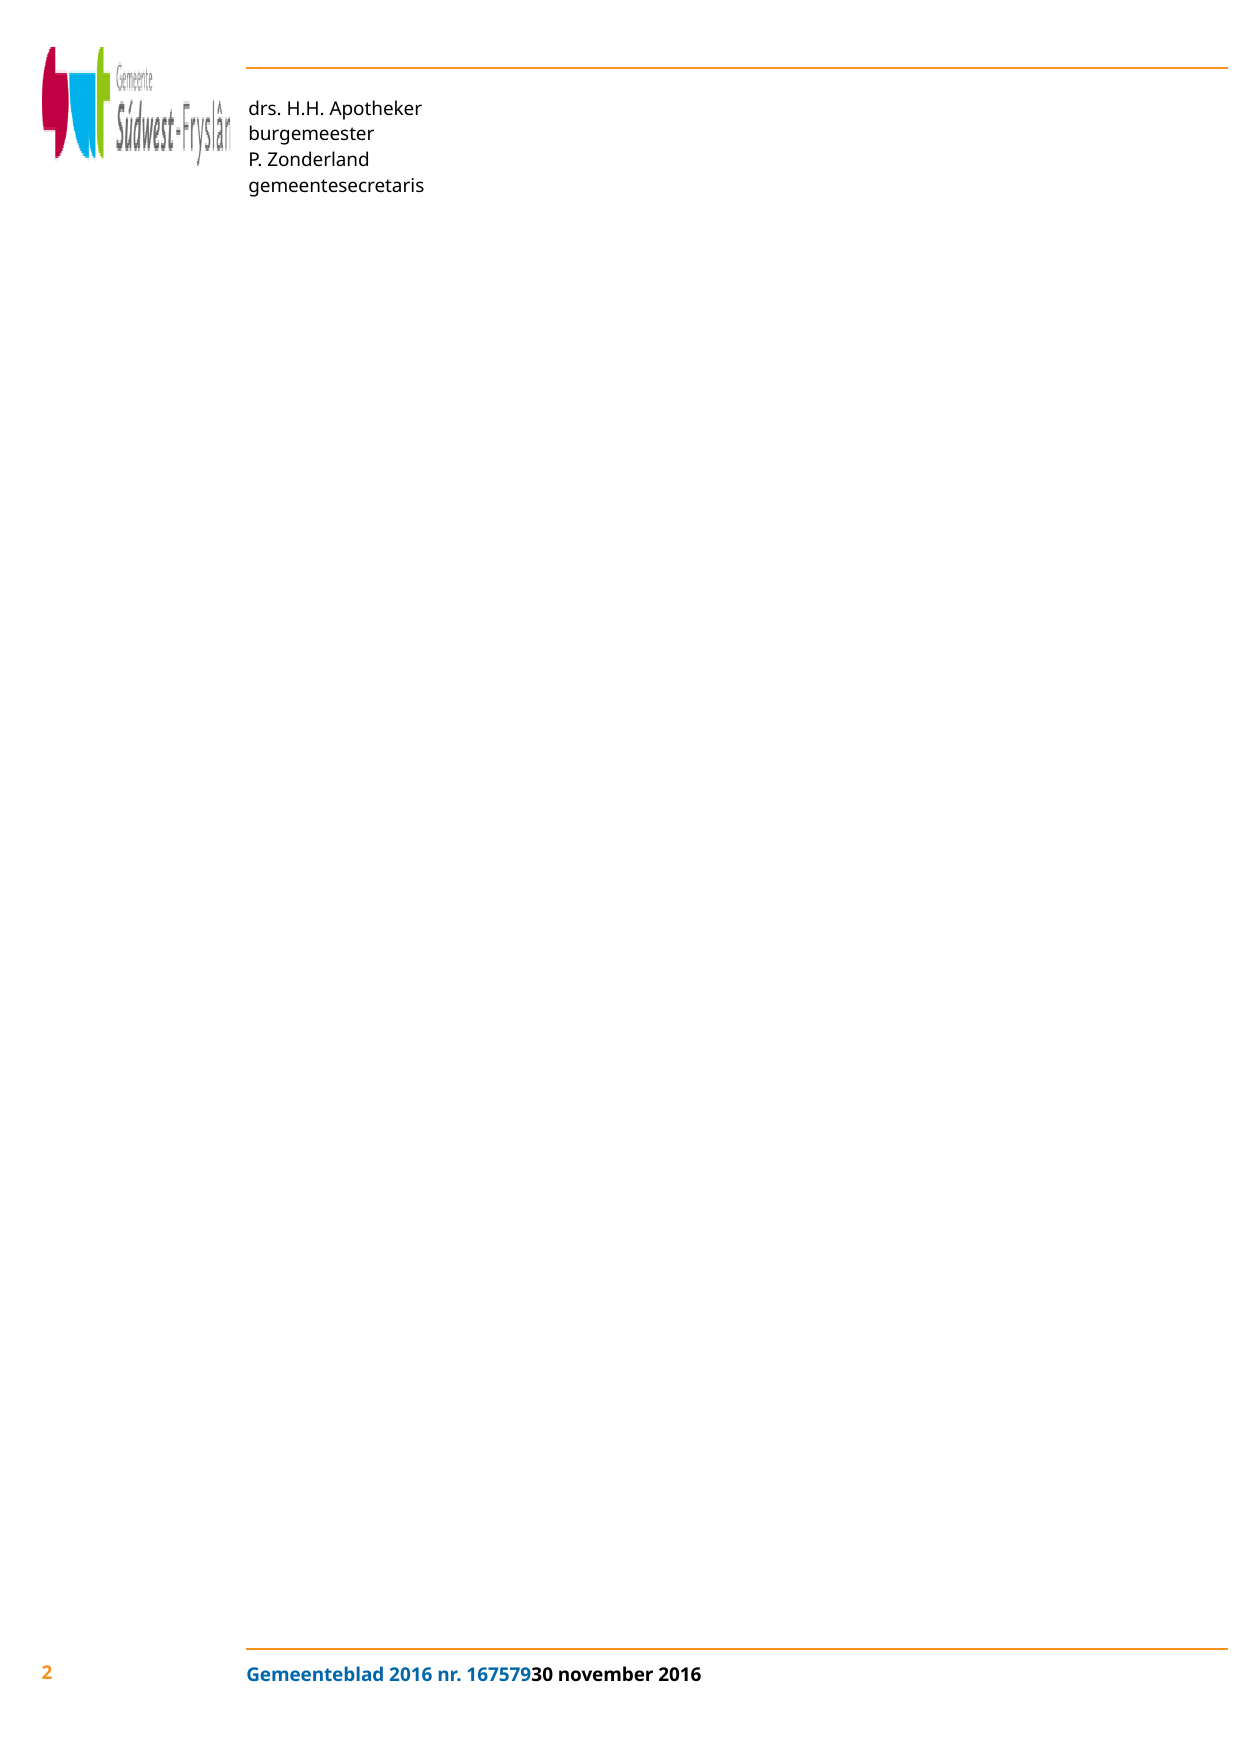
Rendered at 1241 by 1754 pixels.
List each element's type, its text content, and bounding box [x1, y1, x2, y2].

picture [41, 47, 231, 172]
text gemeentesecretaris [248, 172, 1152, 198]
text drs. H.H. Apotheker [248, 95, 1152, 121]
text P. Zonderland [248, 146, 1152, 172]
text burgemeester [248, 121, 1152, 146]
